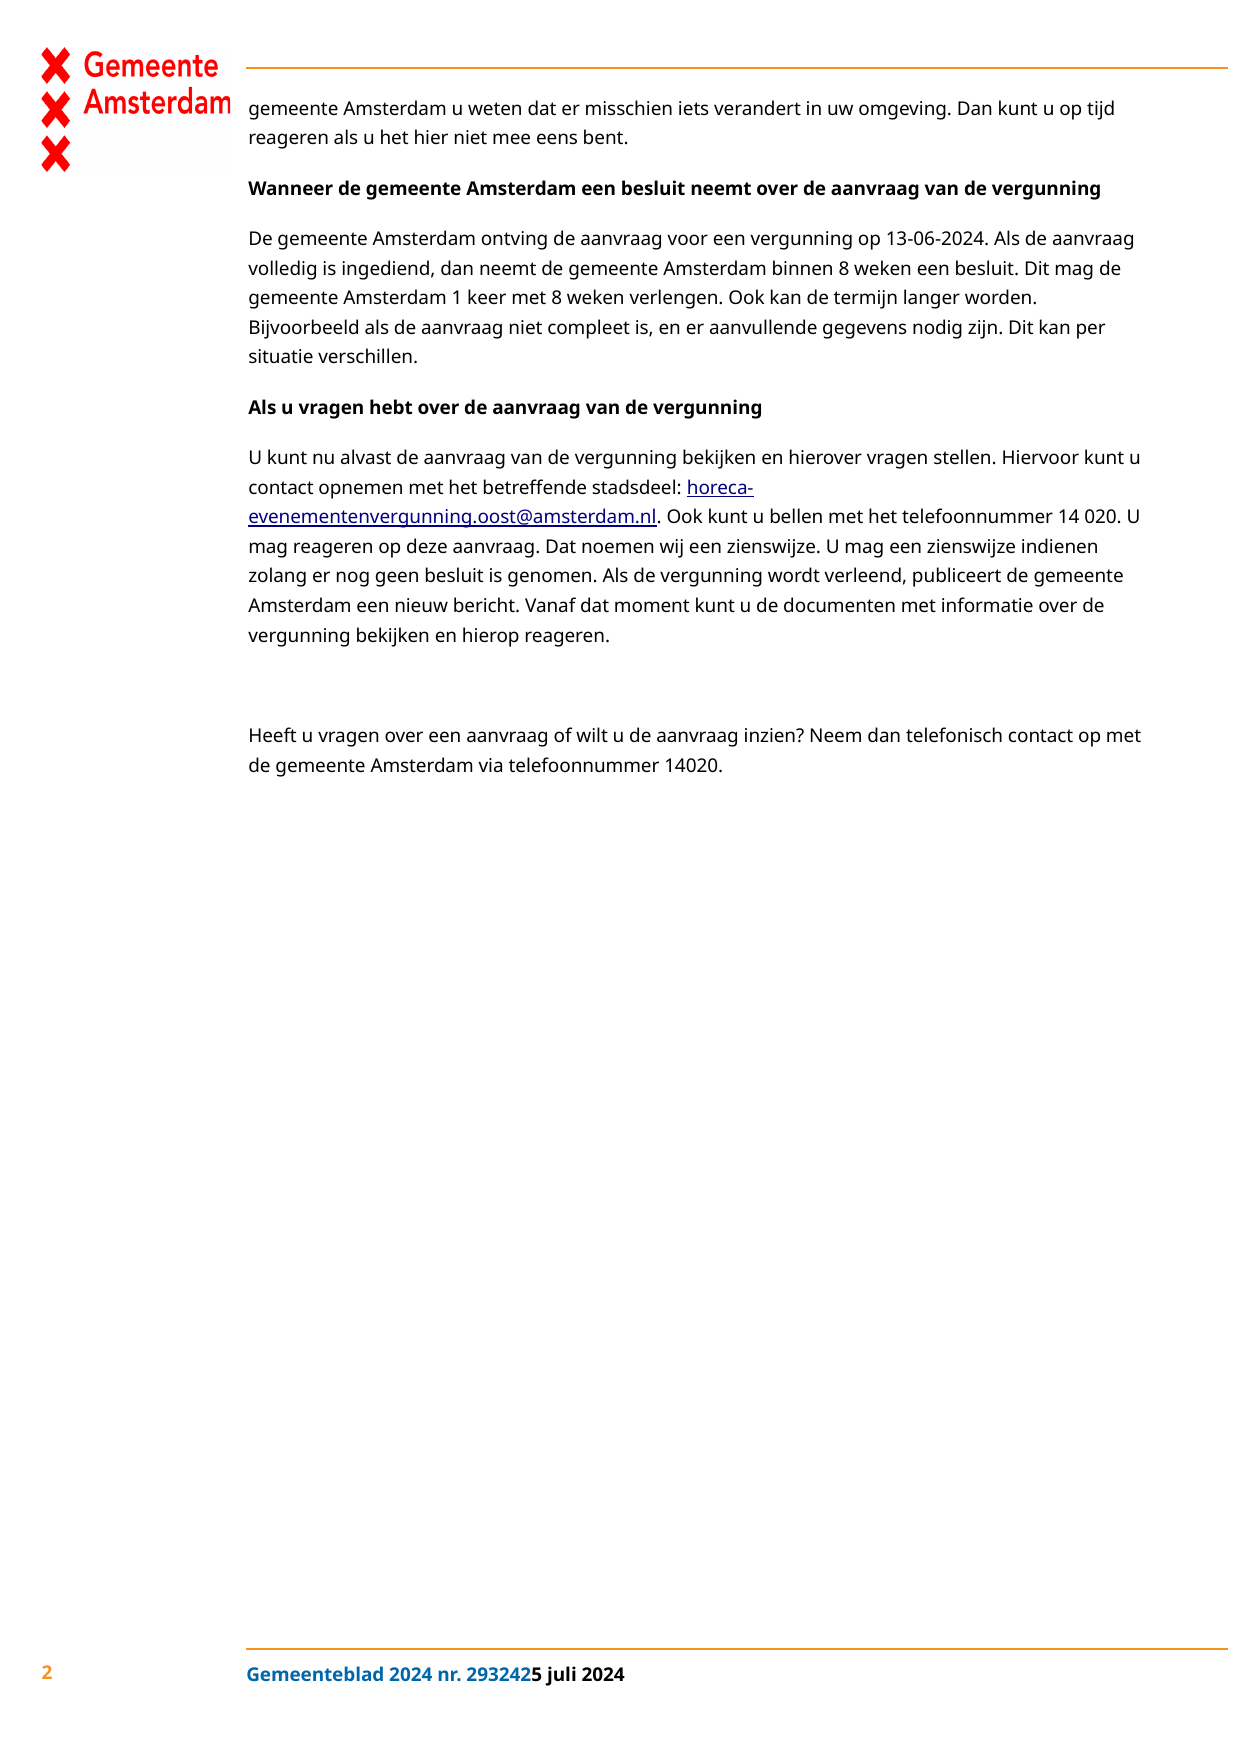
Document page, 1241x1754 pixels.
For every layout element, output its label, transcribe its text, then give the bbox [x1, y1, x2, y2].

text Wanneer de gemeente Amsterdam een besluit neemt over de aanvraag van de vergunning [248, 175, 1152, 201]
text gemeente Amsterdam u weten dat er misschien iets verandert in uw omgeving. Dan kunt u op tijd reageren als u het hier niet mee eens bent. [248, 95, 1152, 150]
text U kunt nu alvast de aanvraag van de vergunning bekijken en hierover vragen stellen. Hiervoor kunt u contact opnemen met het betreffende stadsdeel: horeca-evenementenvergunning.oost@amsterdam.nl. Ook kunt u bellen met het telefoonnummer 14 020. U mag reageren op deze aanvraag. Dat noemen wij een zienswijze. U mag een zienswijze indienen zolang er nog geen besluit is genomen. Als de vergunning wordt verleend, publiceert de gemeente Amsterdam een nieuw bericht. Vanaf dat moment kunt u de documenten met informatie over de vergunning bekijken en hierop reageren. [248, 444, 1152, 648]
text De gemeente Amsterdam ontving de aanvraag voor een vergunning op 13-06-2024. Als de aanvraag volledig is ingediend, dan neemt de gemeente Amsterdam binnen 8 weken een besluit. Dit mag de gemeente Amsterdam 1 keer met 8 weken verlengen. Ook kan de termijn langer worden. Bijvoorbeeld als de aanvraag niet compleet is, en er aanvullende gegevens nodig zijn. Dit kan per situatie verschillen. [248, 225, 1152, 369]
text Heeft u vragen over een aanvraag of wilt u de aanvraag inzien? Neem dan telefonisch contact op met de gemeente Amsterdam via telefoonnummer 14020. [248, 723, 1152, 778]
picture [41, 47, 231, 172]
text Als u vragen hebt over de aanvraag van de vergunning [248, 394, 1152, 420]
